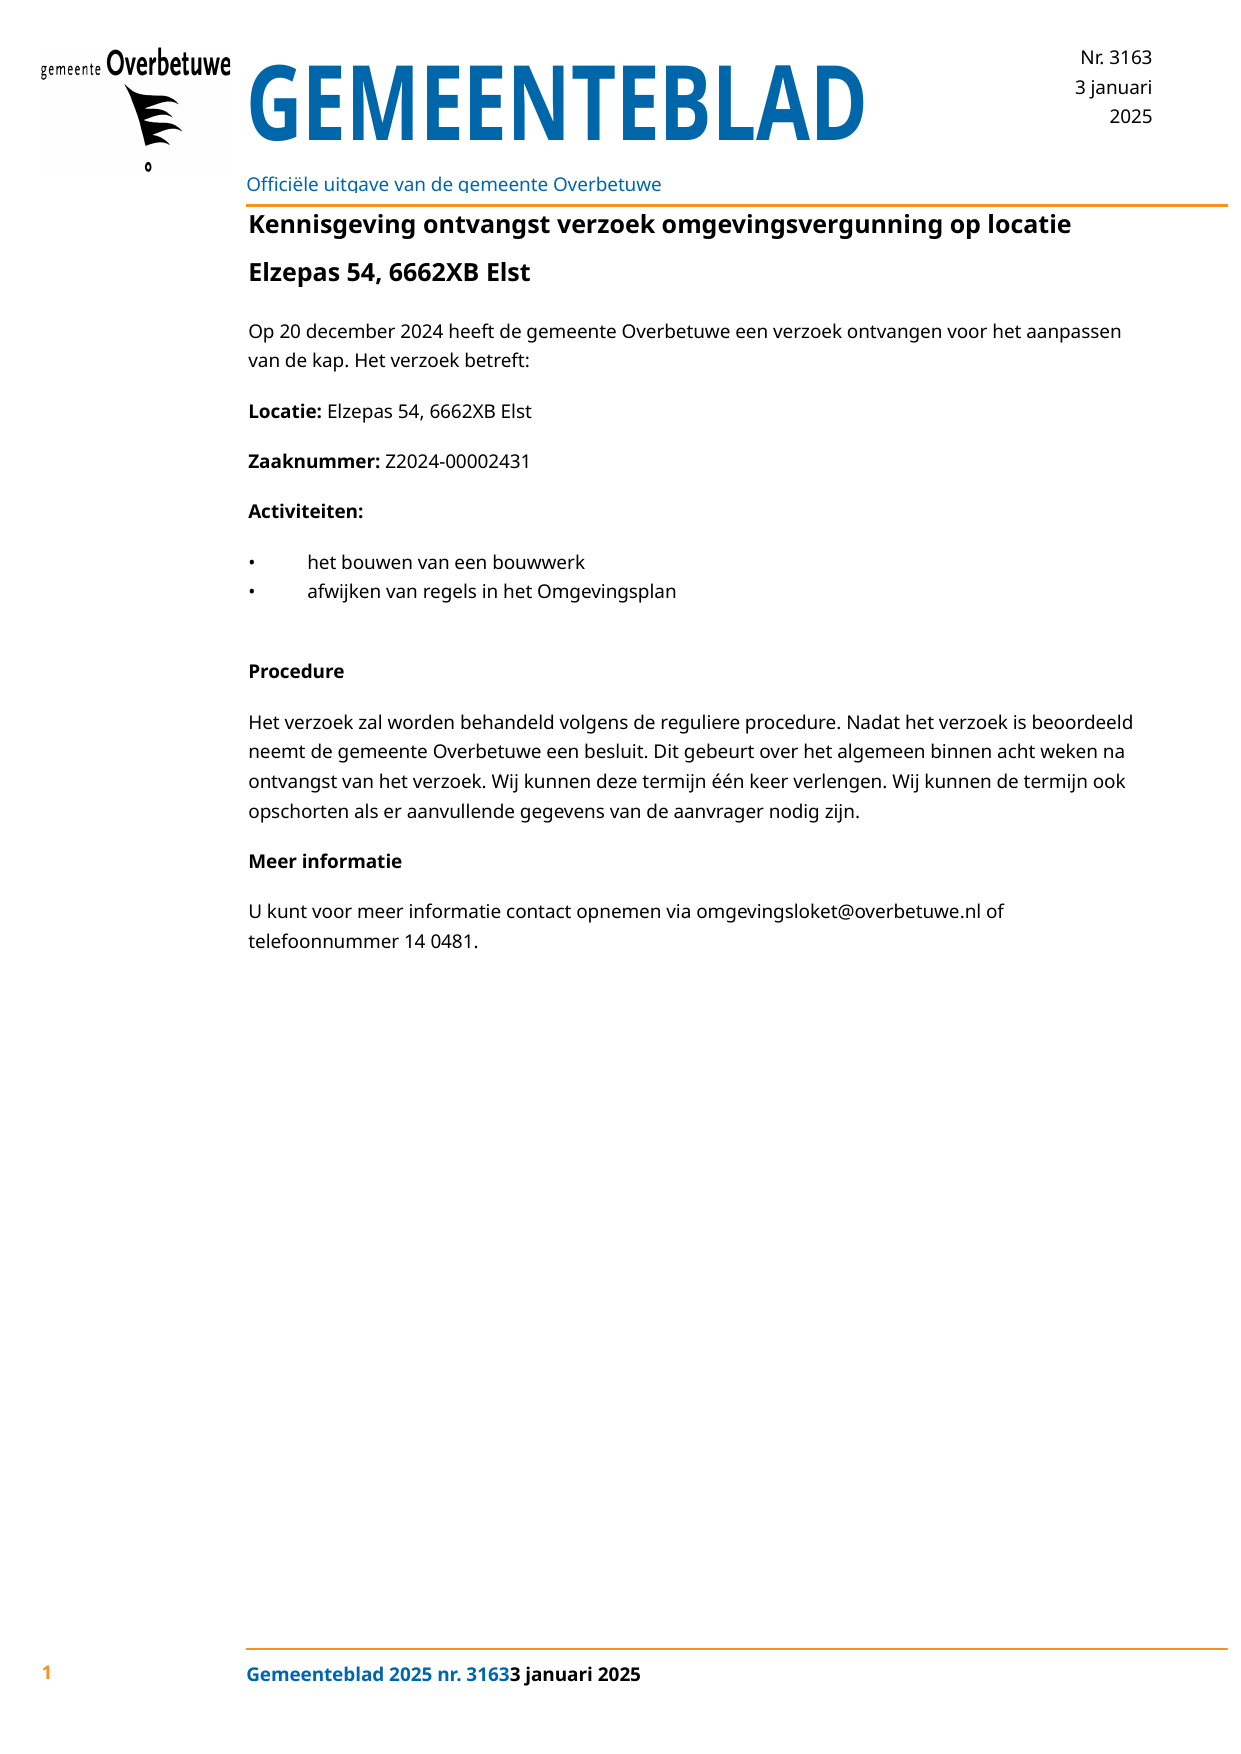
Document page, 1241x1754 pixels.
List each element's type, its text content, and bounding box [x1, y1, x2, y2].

text Procedure [248, 659, 1152, 684]
text Kennisgeving ontvangst verzoek omgevingsvergunning op locatie Elzepas 54, 6662XB Elst [248, 207, 1152, 288]
text Locatie: Elzepas 54, 6662XB Elst [248, 398, 1152, 424]
text Op 20 december 2024 heeft de gemeente Overbetuwe een verzoek ontvangen voor het aanpassen van de kap. Het verzoek betreft: [248, 318, 1152, 373]
text Meer informatie [248, 848, 1152, 874]
text Activiteiten: [248, 499, 1152, 524]
text Zaaknummer: Z2024-00002431 [248, 448, 1152, 474]
list afwijken van regels in het Omgevingsplan [248, 579, 1152, 604]
text U kunt voor meer informatie contact opnemen via omgevingsloket@overbetuwe.nl of telefoonnummer 14 0481. [248, 899, 1152, 954]
text Het verzoek zal worden behandeld volgens de reguliere procedure. Nadat het verzoek is beoordeeld neemt de gemeente Overbetuwe een besluit. Dit gebeurt over het algemeen binnen acht weken na ontvangst van het verzoek. Wij kunnen deze termijn één keer verlengen. Wij kunnen de termijn ook opschorten als er aanvullende gegevens van de aanvrager nodig zijn. [248, 709, 1152, 824]
picture [41, 47, 231, 172]
list het bouwen van een bouwwerk [248, 549, 1152, 575]
